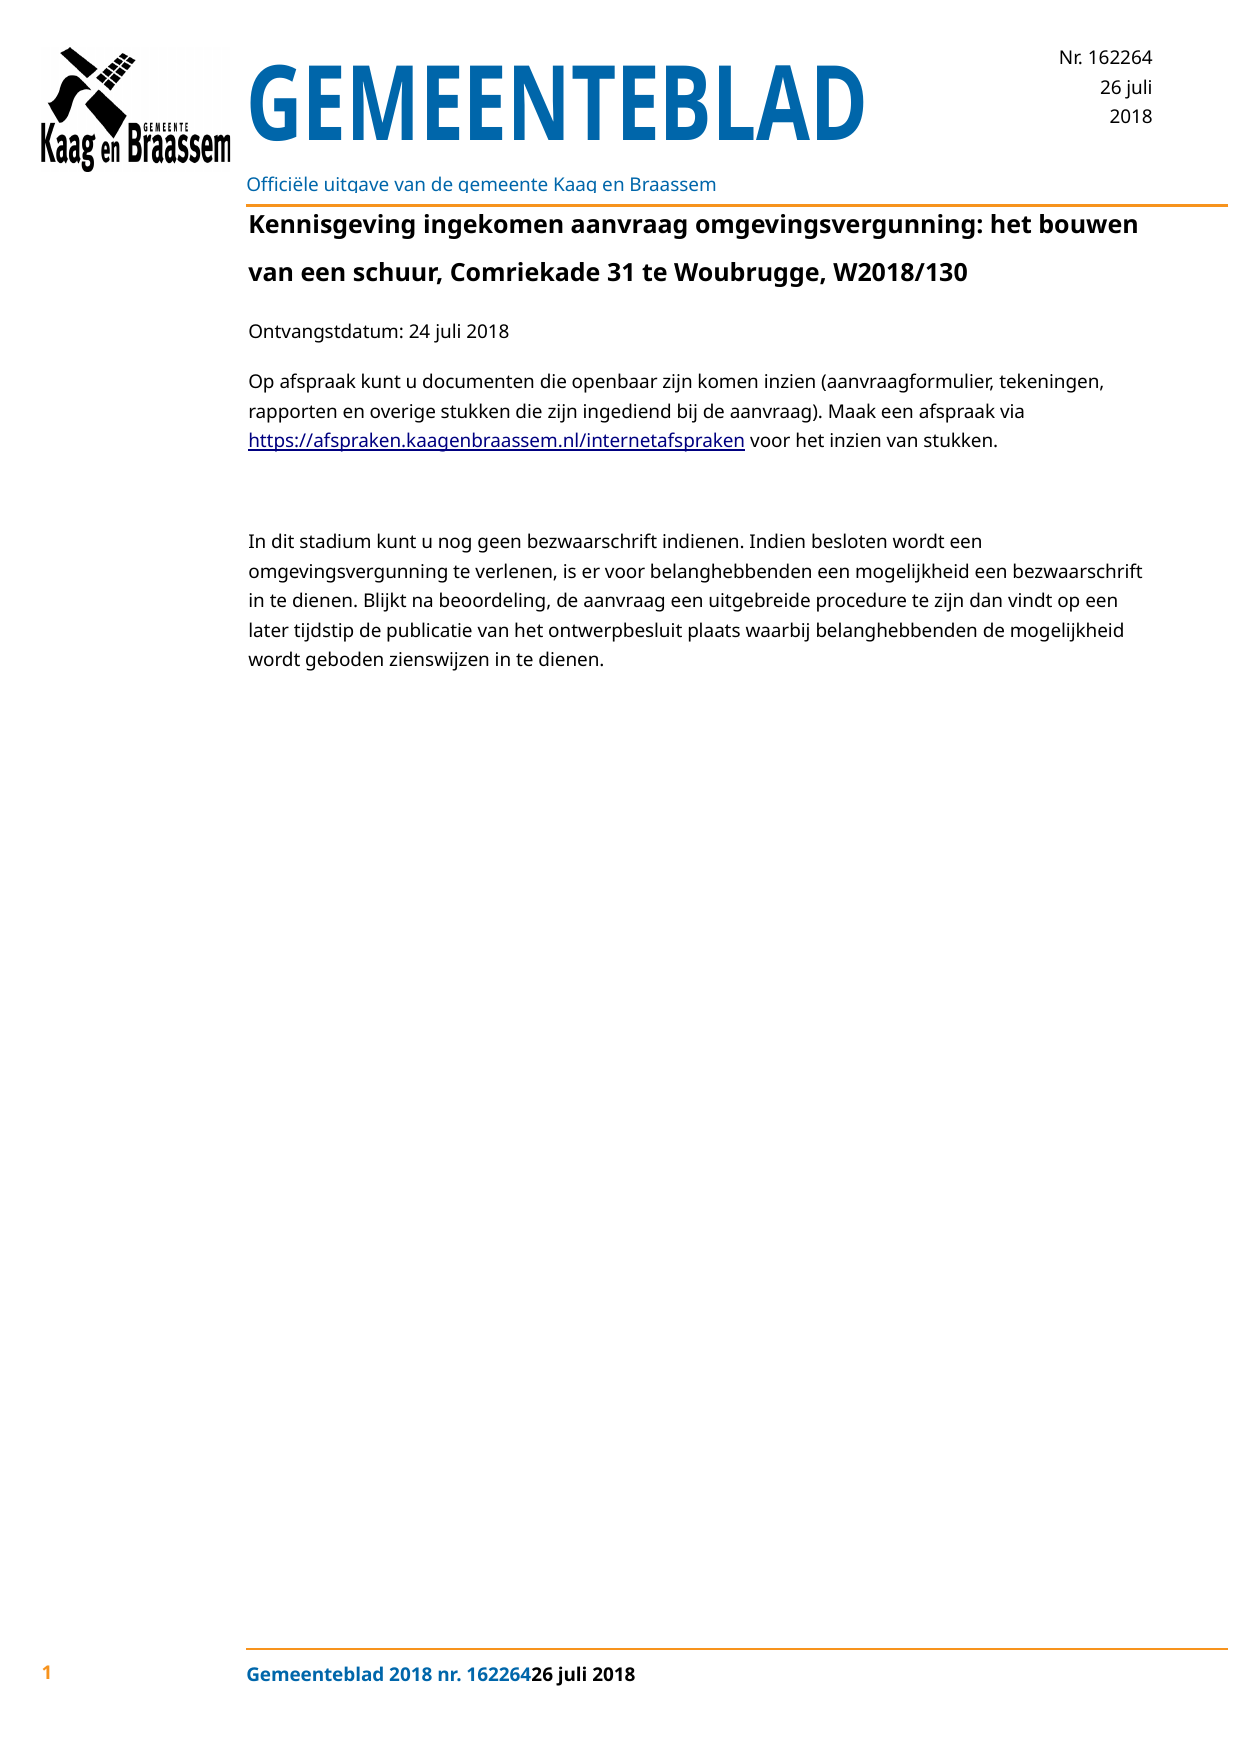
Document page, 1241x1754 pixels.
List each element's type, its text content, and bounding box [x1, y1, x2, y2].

text Kennisgeving ingekomen aanvraag omgevingsvergunning: het bouwen van een schuur, Comriekade 31 te Woubrugge, W2018/130 [248, 207, 1152, 288]
text Op afspraak kunt u documenten die openbaar zijn komen inzien (aanvraagformulier, tekeningen, rapporten en overige stukken die zijn ingediend bij de aanvraag). Maak een afspraak via https://afspraken.kaagenbraassem.nl/internetafspraken voor het inzien van stukken. [248, 368, 1152, 453]
picture [41, 47, 231, 172]
text In dit stadium kunt u nog geen bezwaarschrift indienen. Indien besloten wordt een omgevingsvergunning te verlenen, is er voor belanghebbenden een mogelijkheid een bezwaarschrift in te dienen. Blijkt na beoordeling, de aanvraag een uitgebreide procedure te zijn dan vindt op een later tijdstip de publicatie van het ontwerpbesluit plaats waarbij belanghebbenden de mogelijkheid wordt geboden zienswijzen in te dienen. [248, 528, 1152, 672]
text Ontvangstdatum: 24 juli 2018 [248, 318, 1152, 344]
